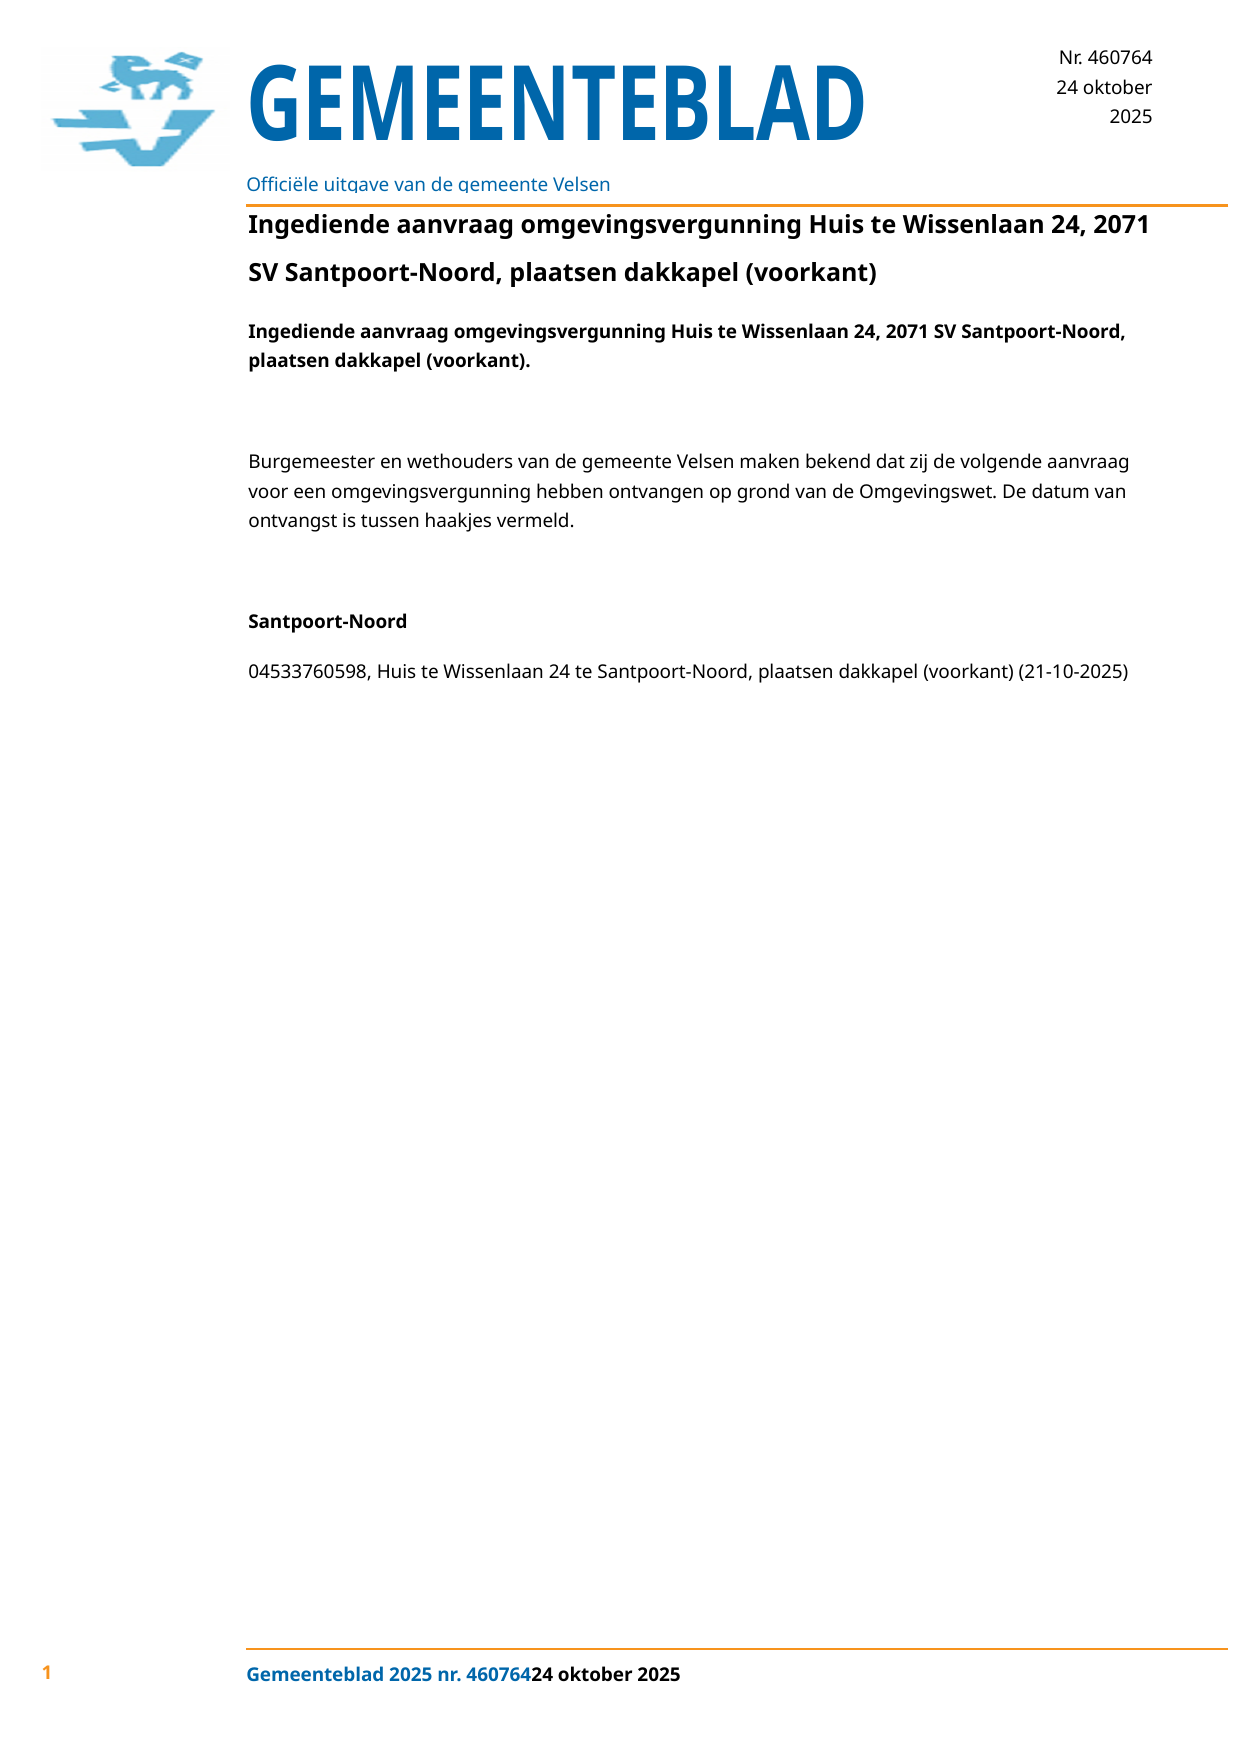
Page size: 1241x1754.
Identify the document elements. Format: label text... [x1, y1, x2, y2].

text Ingediende aanvraag omgevingsvergunning Huis te Wissenlaan 24, 2071 SV Santpoort-Noord, plaatsen dakkapel (voorkant). [248, 318, 1152, 373]
text Burgemeester en wethouders van de gemeente Velsen maken bekend dat zij de volgende aanvraag voor een omgevingsvergunning hebben ontvangen op grond van de Omgevingswet. De datum van ontvangst is tussen haakjes vermeld. [248, 448, 1152, 533]
text 04533760598, Huis te Wissenlaan 24 te Santpoort-Noord, plaatsen dakkapel (voorkant) (21-10-2025) [248, 659, 1152, 684]
text Ingediende aanvraag omgevingsvergunning Huis te Wissenlaan 24, 2071 SV Santpoort-Noord, plaatsen dakkapel (voorkant) [248, 207, 1152, 288]
text Santpoort-Noord [248, 608, 1152, 634]
picture [41, 47, 231, 172]
